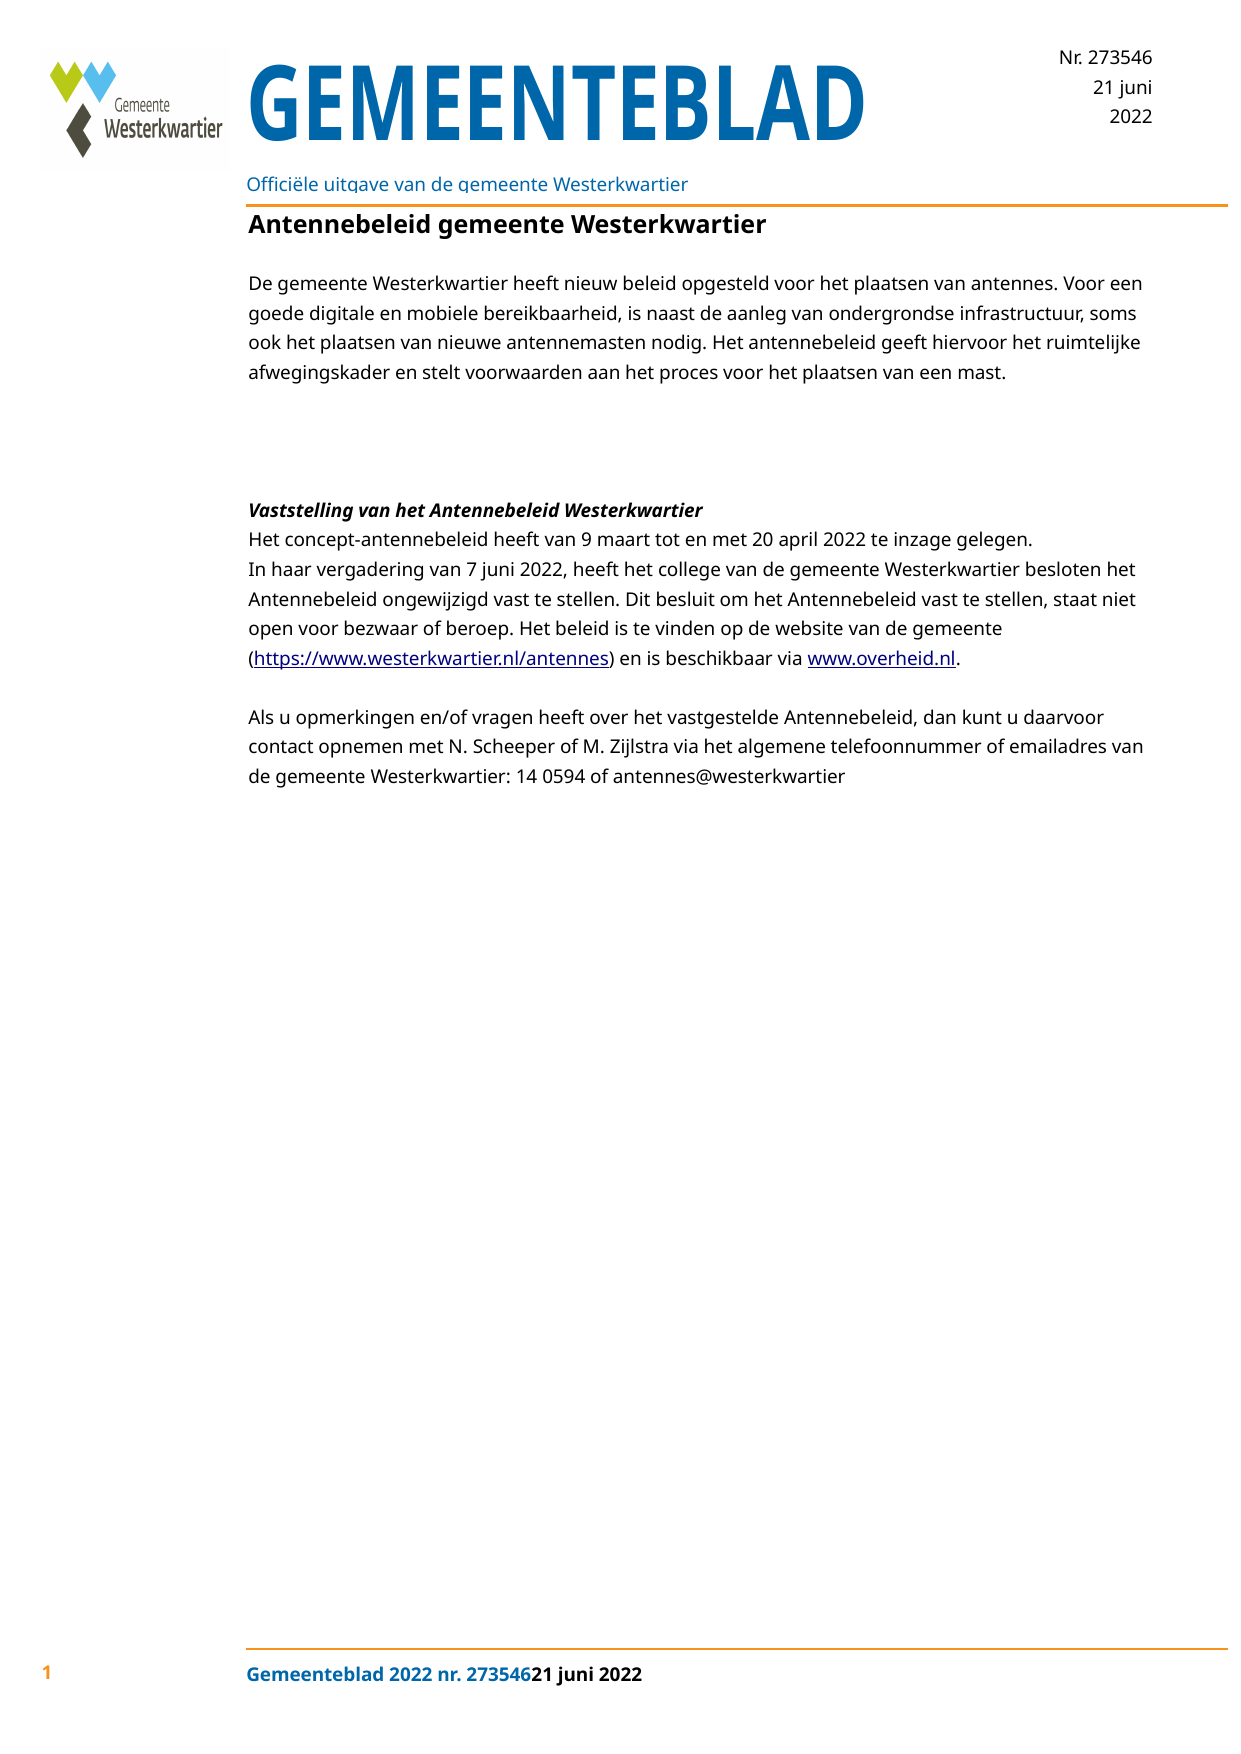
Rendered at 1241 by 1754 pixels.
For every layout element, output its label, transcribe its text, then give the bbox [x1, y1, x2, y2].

text De gemeente Westerkwartier heeft nieuw beleid opgesteld voor het plaatsen van antennes. Voor een goede digitale en mobiele bereikbaarheid, is naast de aanleg van ondergrondse infrastructuur, soms ook het plaatsen van nieuwe antennemasten nodig. Het antennebeleid geeft hiervoor het ruimtelijke afwegingskader en stelt voorwaarden aan het proces voor het plaatsen van een mast. [248, 270, 1152, 385]
text In haar vergadering van 7 juni 2022, heeft het college van de gemeente Westerkwartier besloten het Antennebeleid ongewijzigd vast te stellen. Dit besluit om het Antennebeleid vast te stellen, staat niet open voor bezwaar of beroep. Het beleid is te vinden op de website van de gemeente (https://www.westerkwartier.nl/antennes) en is beschikbaar via www.overheid.nl. [248, 556, 1152, 671]
text Antennebeleid gemeente Westerkwartier [248, 207, 1152, 241]
text Als u opmerkingen en/of vragen heeft over het vastgestelde Antennebeleid, dan kunt u daarvoor contact opnemen met N. Scheeper of M. Zijlstra via het algemene telefoonnummer of emailadres van de gemeente Westerkwartier: 14 0594 of antennes@westerkwartier [248, 704, 1152, 789]
text Het concept-antennebeleid heeft van 9 maart tot en met 20 april 2022 te inzage gelegen. [248, 527, 1152, 552]
picture [41, 47, 231, 172]
text Vaststelling van het Antennebeleid Westerkwartier [248, 497, 1152, 523]
